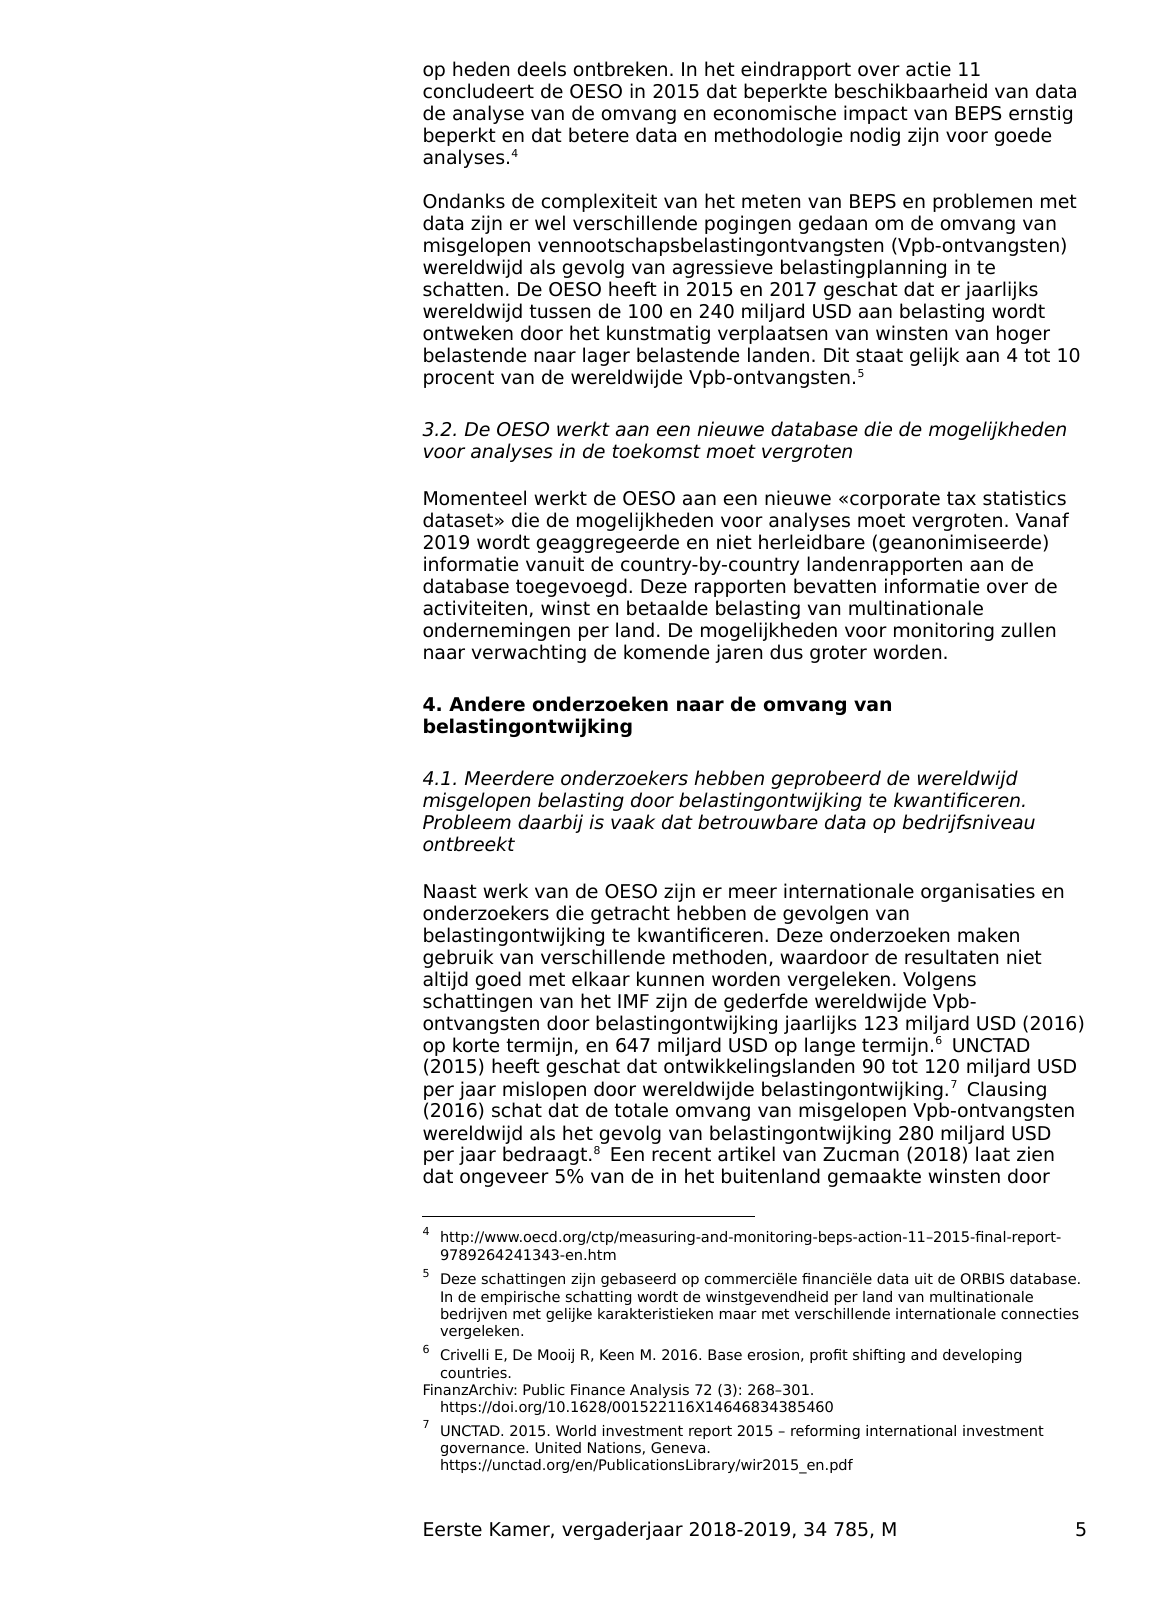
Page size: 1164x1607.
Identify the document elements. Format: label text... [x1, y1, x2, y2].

text Naast werk van de OESO zijn er meer internationale organisaties en onderzoekers die getracht hebben de gevolgen van belastingontwijking te kwantificeren. Deze onderzoeken maken gebruik van verschillende methoden, waardoor de resultaten niet altijd goed met elkaar kunnen worden vergeleken. Volgens schattingen van het IMF zijn de gederfde wereldwijde Vpb-ontvangsten door belastingontwijking jaarlijks 123 miljard USD (2016) op korte termijn, en 647 miljard USD op lange termijn. UNCTAD (2015) heeft geschat dat ontwikkelingslanden 90 tot 120 miljard USD per jaar mislopen door wereldwijde belastingontwijking. Clausing (2016) schat dat de totale omvang van misgelopen Vpb-ontvangsten wereldwijd als het gevolg van belastingontwijking 280 miljard USD per jaar bedraagt. Een recent artikel van Zucman (2018) laat zien dat ongeveer 5% van de in het buitenland gemaakte winsten door [422, 881, 1087, 1188]
text Deze schattingen zijn gebaseerd op commerciële financiële data uit de ORBIS database. In de empirische schatting wordt de winstgevendheid per land van multinationale bedrijven met gelijke karakteristieken maar met verschillende internationale connecties vergeleken. [422, 1267, 1087, 1340]
text http://www.oecd.org/ctp/measuring-and-monitoring-beps-action-11–2015-final-report-9789264241343-en.htm [422, 1225, 1087, 1264]
text Ondanks de complexiteit van het meten van BEPS en problemen met data zijn er wel verschillende pogingen gedaan om de omvang van misgelopen vennootschapsbelastingontvangsten (Vpb-ontvangsten) wereldwijd als gevolg van agressieve belastingplanning in te schatten. De OESO heeft in 2015 en 2017 geschat dat er jaarlijks wereldwijd tussen de 100 en 240 miljard USD aan belasting wordt ontweken door het kunstmatig verplaatsen van winsten van hoger belastende naar lager belastende landen. Dit staat gelijk aan 4 tot 10 procent van de wereldwijde Vpb-ontvangsten. [422, 191, 1087, 389]
subtitle 3.2. De OESO werkt aan een nieuwe database die de mogelijkheden voor analyses in de toekomst moet vergroten [422, 419, 1087, 463]
text Momenteel werkt de OESO aan een nieuwe «corporate tax statistics dataset» die de mogelijkheden voor analyses moet vergroten. Vanaf 2019 wordt geaggregeerde en niet herleidbare (geanonimiseerde) informatie vanuit de country-by-country landenrapporten aan de database toegevoegd. Deze rapporten bevatten informatie over de activiteiten, winst en betaalde belasting van multinationale ondernemingen per land. De mogelijkheden voor monitoring zullen naar verwachting de komende jaren dus groter worden. [422, 488, 1087, 664]
text Crivelli E, De Mooij R, Keen M. 2016. Base erosion, profit shifting and developing countries. [422, 1343, 1087, 1382]
subtitle 4.1. Meerdere onderzoekers hebben geprobeerd de wereldwijd misgelopen belasting door belastingontwijking te kwantificeren. Probleem daarbij is vaak dat betrouwbare data op bedrijfsniveau ontbreekt [422, 768, 1087, 856]
text op heden deels ontbreken. In het eindrapport over actie 11 concludeert de OESO in 2015 dat beperkte beschikbaarheid van data de analyse van de omvang en economische impact van BEPS ernstig beperkt en dat betere data en methodologie nodig zijn voor goede analyses. [422, 59, 1087, 169]
text UNCTAD. 2015. World investment report 2015 – reforming international investment governance. United Nations, Geneva. https://unctad.org/en/PublicationsLibrary/wir2015_en.pdf [422, 1418, 1087, 1474]
subtitle 4. Andere onderzoeken naar de omvang van belastingontwijking [422, 694, 1087, 738]
text FinanzArchiv: Public Finance Analysis 72 (3): 268–301. https://doi.org/10.1628/001522116X14646834385460 [422, 1382, 1087, 1416]
